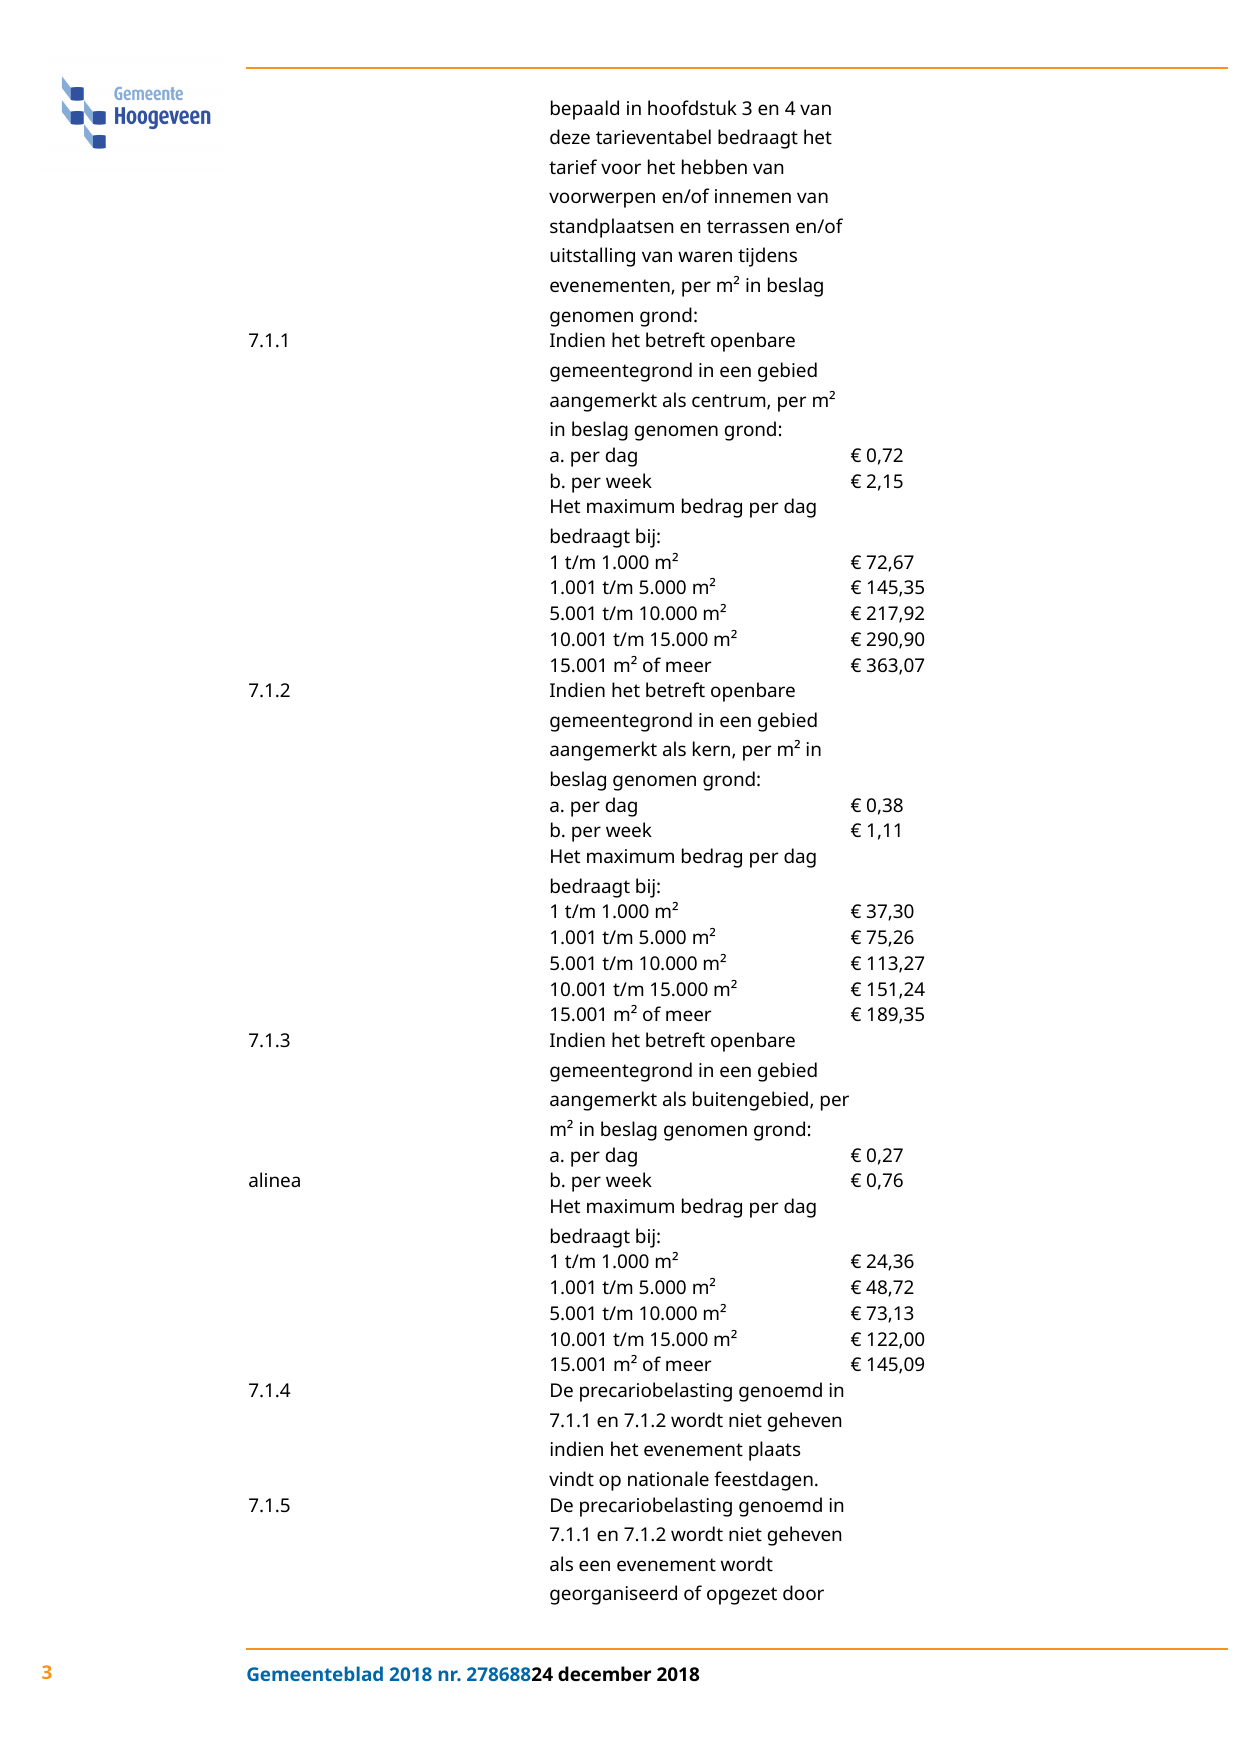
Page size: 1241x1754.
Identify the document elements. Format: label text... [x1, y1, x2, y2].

table_cell [248, 925, 549, 950]
table_cell € 73,13 [850, 1300, 1152, 1326]
table_cell 7.1.1 [248, 328, 549, 442]
table_cell 5.001 t/m 10.000 m² [549, 600, 850, 626]
table_cell 10.001 t/m 15.000 m² [549, 976, 850, 1002]
table_cell € 0,72 [850, 442, 1152, 468]
table_cell [248, 1249, 549, 1274]
table_cell [248, 626, 549, 652]
table_cell [248, 652, 549, 677]
table_cell [248, 792, 549, 818]
table_cell alinea [248, 1168, 549, 1193]
table_cell [248, 899, 549, 924]
table_cell € 0,27 [850, 1142, 1152, 1168]
table_cell Het maximum bedrag per dag bedraagt bij: [549, 844, 850, 899]
table_cell 1 t/m 1.000 m² [549, 1249, 850, 1274]
table_cell € 75,26 [850, 925, 1152, 950]
table_cell € 290,90 [850, 626, 1152, 652]
table_cell € 189,35 [850, 1002, 1152, 1027]
table_cell [248, 950, 549, 976]
table_cell [248, 1326, 549, 1352]
table_cell [248, 1142, 549, 1168]
table_cell a. per dag [549, 792, 850, 818]
table_cell [248, 818, 549, 843]
table_cell 7.1.4 [248, 1377, 549, 1492]
table_cell € 122,00 [850, 1326, 1152, 1352]
table_cell a. per dag [549, 1142, 850, 1168]
table_cell [248, 468, 549, 493]
table_cell Indien het betreft openbare gemeentegrond in een gebied aangemerkt als kern, per m² in beslag genomen grond: [549, 678, 850, 792]
table_cell 7.1.5 [248, 1492, 549, 1606]
table_cell [850, 494, 1152, 549]
table_cell € 24,36 [850, 1249, 1152, 1274]
table_cell € 145,35 [850, 575, 1152, 600]
table_cell [248, 1002, 549, 1027]
table_cell 10.001 t/m 15.000 m² [549, 1326, 850, 1352]
table_cell € 0,76 [850, 1168, 1152, 1193]
table_cell b. per week [549, 468, 850, 493]
table_cell 15.001 m² of meer [549, 652, 850, 677]
table_cell Indien het betreft openbare gemeentegrond in een gebied aangemerkt als buitengebied, per m² in beslag genomen grond: [549, 1028, 850, 1142]
table_cell [248, 1193, 549, 1249]
table_cell € 363,07 [850, 652, 1152, 677]
table_cell € 2,15 [850, 468, 1152, 493]
table_cell [248, 976, 549, 1002]
table_cell bepaald in hoofdstuk 3 en 4 van deze tarieventabel bedraagt het tarief voor het hebben van voorwerpen en/of innemen van standplaatsen en terrassen en/of uitstalling van waren tijdens evenementen, per m² in beslag genomen grond: [549, 95, 850, 328]
table_cell 7.1.2 [248, 678, 549, 792]
picture [41, 47, 231, 172]
table_cell [248, 1274, 549, 1300]
table_cell De precariobelasting genoemd in 7.1.1 en 7.1.2 wordt niet geheven indien het evenement plaats vindt op nationale feestdagen. [549, 1377, 850, 1492]
table_cell De precariobelasting genoemd in 7.1.1 en 7.1.2 wordt niet geheven als een evenement wordt georganiseerd of opgezet door [549, 1492, 850, 1606]
table_cell [248, 1300, 549, 1326]
table_cell € 151,24 [850, 976, 1152, 1002]
table_cell 1 t/m 1.000 m² [549, 899, 850, 924]
table_cell 15.001 m² of meer [549, 1002, 850, 1027]
table_cell € 217,92 [850, 600, 1152, 626]
table_cell [248, 494, 549, 549]
table_cell [248, 442, 549, 468]
table_cell Het maximum bedrag per dag bedraagt bij: [549, 1193, 850, 1249]
table_cell 5.001 t/m 10.000 m² [549, 1300, 850, 1326]
table_cell 10.001 t/m 15.000 m² [549, 626, 850, 652]
table_cell [248, 575, 549, 600]
table_cell a. per dag [549, 442, 850, 468]
table_cell 1.001 t/m 5.000 m² [549, 575, 850, 600]
table_cell [850, 844, 1152, 899]
table_cell 1.001 t/m 5.000 m² [549, 925, 850, 950]
table_cell 15.001 m² of meer [549, 1352, 850, 1377]
table_cell Indien het betreft openbare gemeentegrond in een gebied aangemerkt als centrum, per m² in beslag genomen grond: [549, 328, 850, 442]
table_cell € 72,67 [850, 549, 1152, 574]
table_cell € 113,27 [850, 950, 1152, 976]
table_cell € 37,30 [850, 899, 1152, 924]
table_cell € 1,11 [850, 818, 1152, 843]
table_cell Het maximum bedrag per dag bedraagt bij: [549, 494, 850, 549]
table_cell [248, 600, 549, 626]
table_cell 1.001 t/m 5.000 m² [549, 1274, 850, 1300]
table_cell € 48,72 [850, 1274, 1152, 1300]
table_cell [248, 844, 549, 899]
table_cell € 0,38 [850, 792, 1152, 818]
table_cell € 145,09 [850, 1352, 1152, 1377]
table_cell [248, 549, 549, 574]
table_cell 5.001 t/m 10.000 m² [549, 950, 850, 976]
table_cell b. per week [549, 818, 850, 843]
table_cell [248, 1352, 549, 1377]
table_cell b. per week [549, 1168, 850, 1193]
table_cell 1 t/m 1.000 m² [549, 549, 850, 574]
table_cell 7.1.3 [248, 1028, 549, 1142]
table_cell [248, 95, 549, 328]
table_cell [850, 1193, 1152, 1249]
